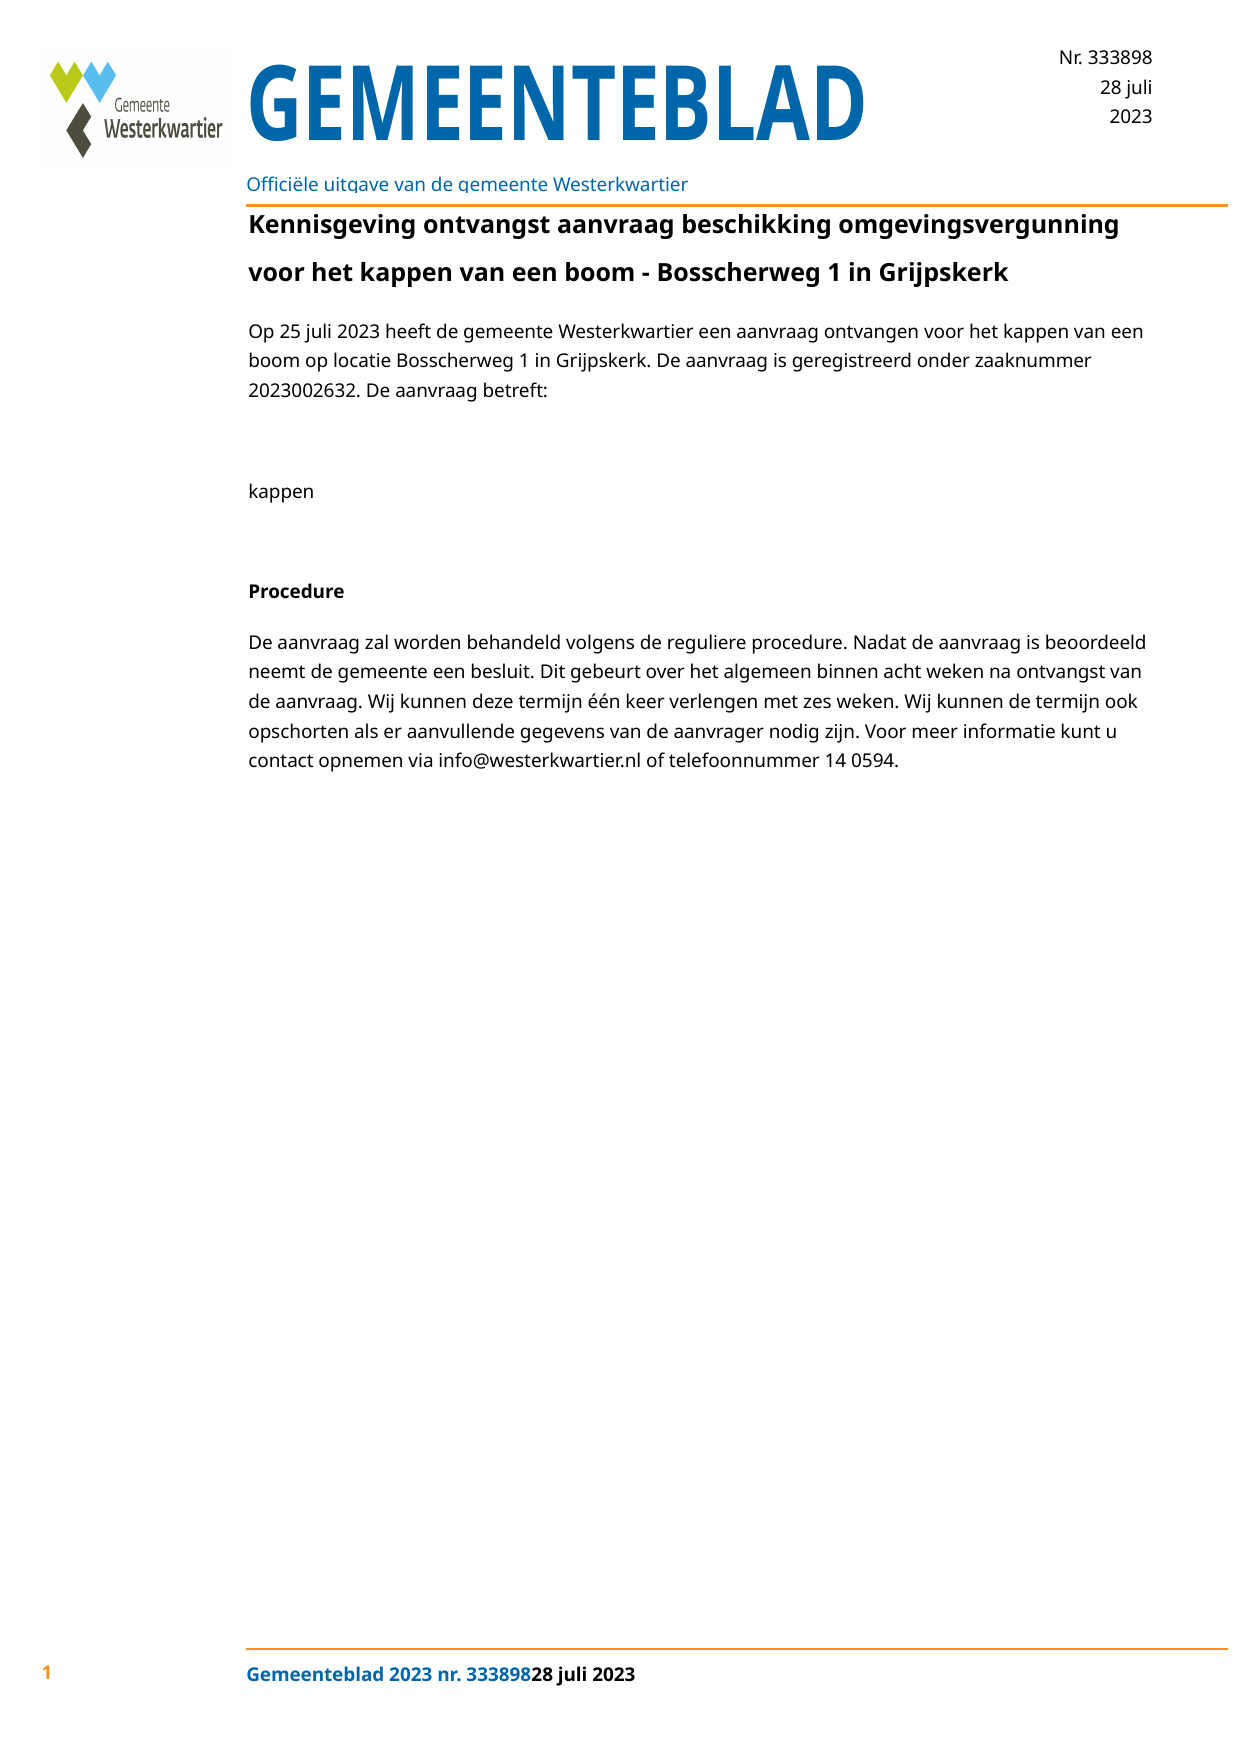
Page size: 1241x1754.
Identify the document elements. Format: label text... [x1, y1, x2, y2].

text Kennisgeving ontvangst aanvraag beschikking omgevingsvergunning voor het kappen van een boom - Bosscherweg 1 in Grijpskerk [248, 207, 1152, 288]
text Op 25 juli 2023 heeft de gemeente Westerkwartier een aanvraag ontvangen voor het kappen van een boom op locatie Bosscherweg 1 in Grijpskerk. De aanvraag is geregistreerd onder zaaknummer 2023002632. De aanvraag betreft: [248, 318, 1152, 403]
text Procedure [248, 579, 1152, 604]
text kappen [248, 478, 1152, 504]
text De aanvraag zal worden behandeld volgens de reguliere procedure. Nadat de aanvraag is beoordeeld neemt de gemeente een besluit. Dit gebeurt over het algemeen binnen acht weken na ontvangst van de aanvraag. Wij kunnen deze termijn één keer verlengen met zes weken. Wij kunnen de termijn ook opschorten als er aanvullende gegevens van de aanvrager nodig zijn. Voor meer informatie kunt u contact opnemen via info@westerkwartier.nl of telefoonnummer 14 0594. [248, 629, 1152, 773]
picture [41, 47, 231, 172]
